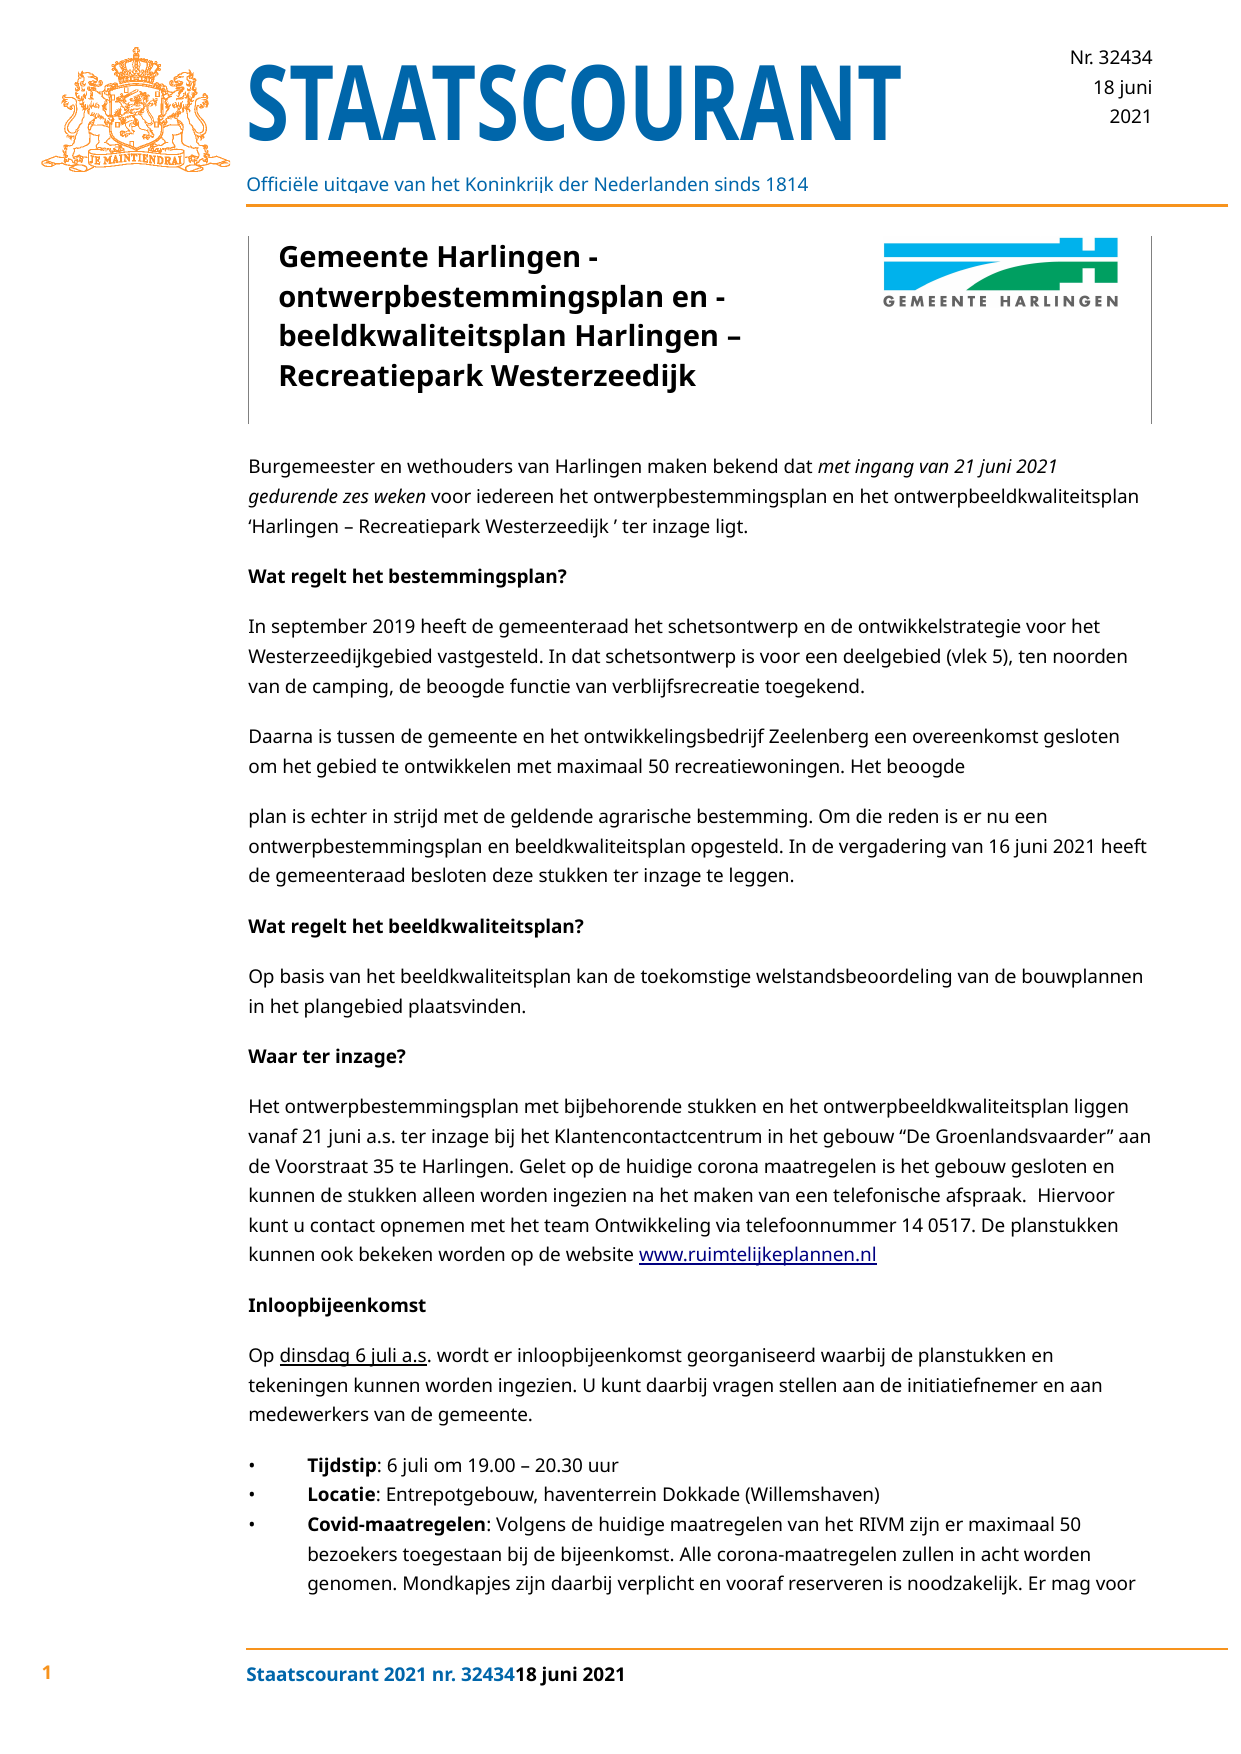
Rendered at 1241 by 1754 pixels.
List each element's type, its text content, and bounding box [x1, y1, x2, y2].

picture [882, 236, 1119, 308]
text Op basis van het beeldkwaliteitsplan kan de toekomstige welstandsbeoordeling van de bouwplannen in het plangebied plaatsvinden. [248, 963, 1152, 1018]
text Inloopbijeenkomst [248, 1292, 1152, 1318]
text Op dinsdag 6 juli a.s. wordt er inloopbijeenkomst georganiseerd waarbij de planstukken en tekeningen kunnen worden ingezien. U kunt daarbij vragen stellen aan de initiatiefnemer en aan medewerkers van de gemeente. [248, 1342, 1152, 1427]
text Wat regelt het beeldkwaliteitsplan? [248, 913, 1152, 938]
list Tijdstip: 6 juli om 19.00 – 20.30 uur [248, 1452, 1152, 1478]
table_header [850, 236, 1151, 424]
text Waar ter inzage? [248, 1043, 1152, 1069]
text In september 2019 heeft de gemeenteraad het schetsontwerp en de ontwikkelstrategie voor het Westerzeedijkgebied vastgesteld. In dat schetsontwerp is voor een deelgebied (vlek 5), ten noorden van de camping, de beoogde functie van verblijfsrecreatie toegekend. [248, 614, 1152, 698]
text Wat regelt het bestemmingsplan? [248, 563, 1152, 589]
text plan is echter in strijd met de geldende agrarische bestemming. Om die reden is er nu een ontwerpbestemmingsplan en beeldkwaliteitsplan opgesteld. In de vergadering van 16 juni 2021 heeft de gemeenteraad besloten deze stukken ter inzage te leggen. [248, 803, 1152, 888]
text Het ontwerpbestemmingsplan met bijbehorende stukken en het ontwerpbeeldkwaliteitsplan liggen vanaf 21 juni a.s. ter inzage bij het Klantencontactcentrum in het gebouw “De Groenlandsvaarder” aan de Voorstraat 35 te Harlingen. Gelet op de huidige corona maatregelen is het gebouw gesloten en kunnen de stukken alleen worden ingezien na het maken van een telefonische afspraak. Hiervoor kunt u contact opnemen met het team Ontwikkeling via telefoonnummer 14 0517. De planstukken kunnen ook bekeken worden op de website www.ruimtelijkeplannen.nl [248, 1094, 1152, 1267]
picture [41, 47, 231, 172]
list Locatie: Entrepotgebouw, haventerrein Dokkade (Willemshaven) [248, 1482, 1152, 1507]
text Daarna is tussen de gemeente en het ontwikkelingsbedrijf Zeelenberg een overeenkomst gesloten om het gebied te ontwikkelen met maximaal 50 recreatiewoningen. Het beoogde [248, 723, 1152, 778]
table_header Gemeente Harlingen - ontwerpbestemmingsplan en -beeldkwaliteitsplan Harlingen – Recreatiepark Westerzeedijk [249, 236, 850, 424]
text Burgemeester en wethouders van Harlingen maken bekend dat met ingang van 21 juni 2021 gedurende zes weken voor iedereen het ontwerpbestemmingsplan en het ontwerpbeeldkwaliteitsplan ‘Harlingen – Recreatiepark Westerzeedijk ’ ter inzage ligt. [248, 454, 1152, 538]
list Covid-maatregelen: Volgens de huidige maatregelen van het RIVM zijn er maximaal 50 bezoekers toegestaan bij de bijeenkomst. Alle corona-maatregelen zullen in acht worden genomen. Mondkapjes zijn daarbij verplicht en vooraf reserveren is noodzakelijk. Er mag voor [248, 1511, 1152, 1596]
